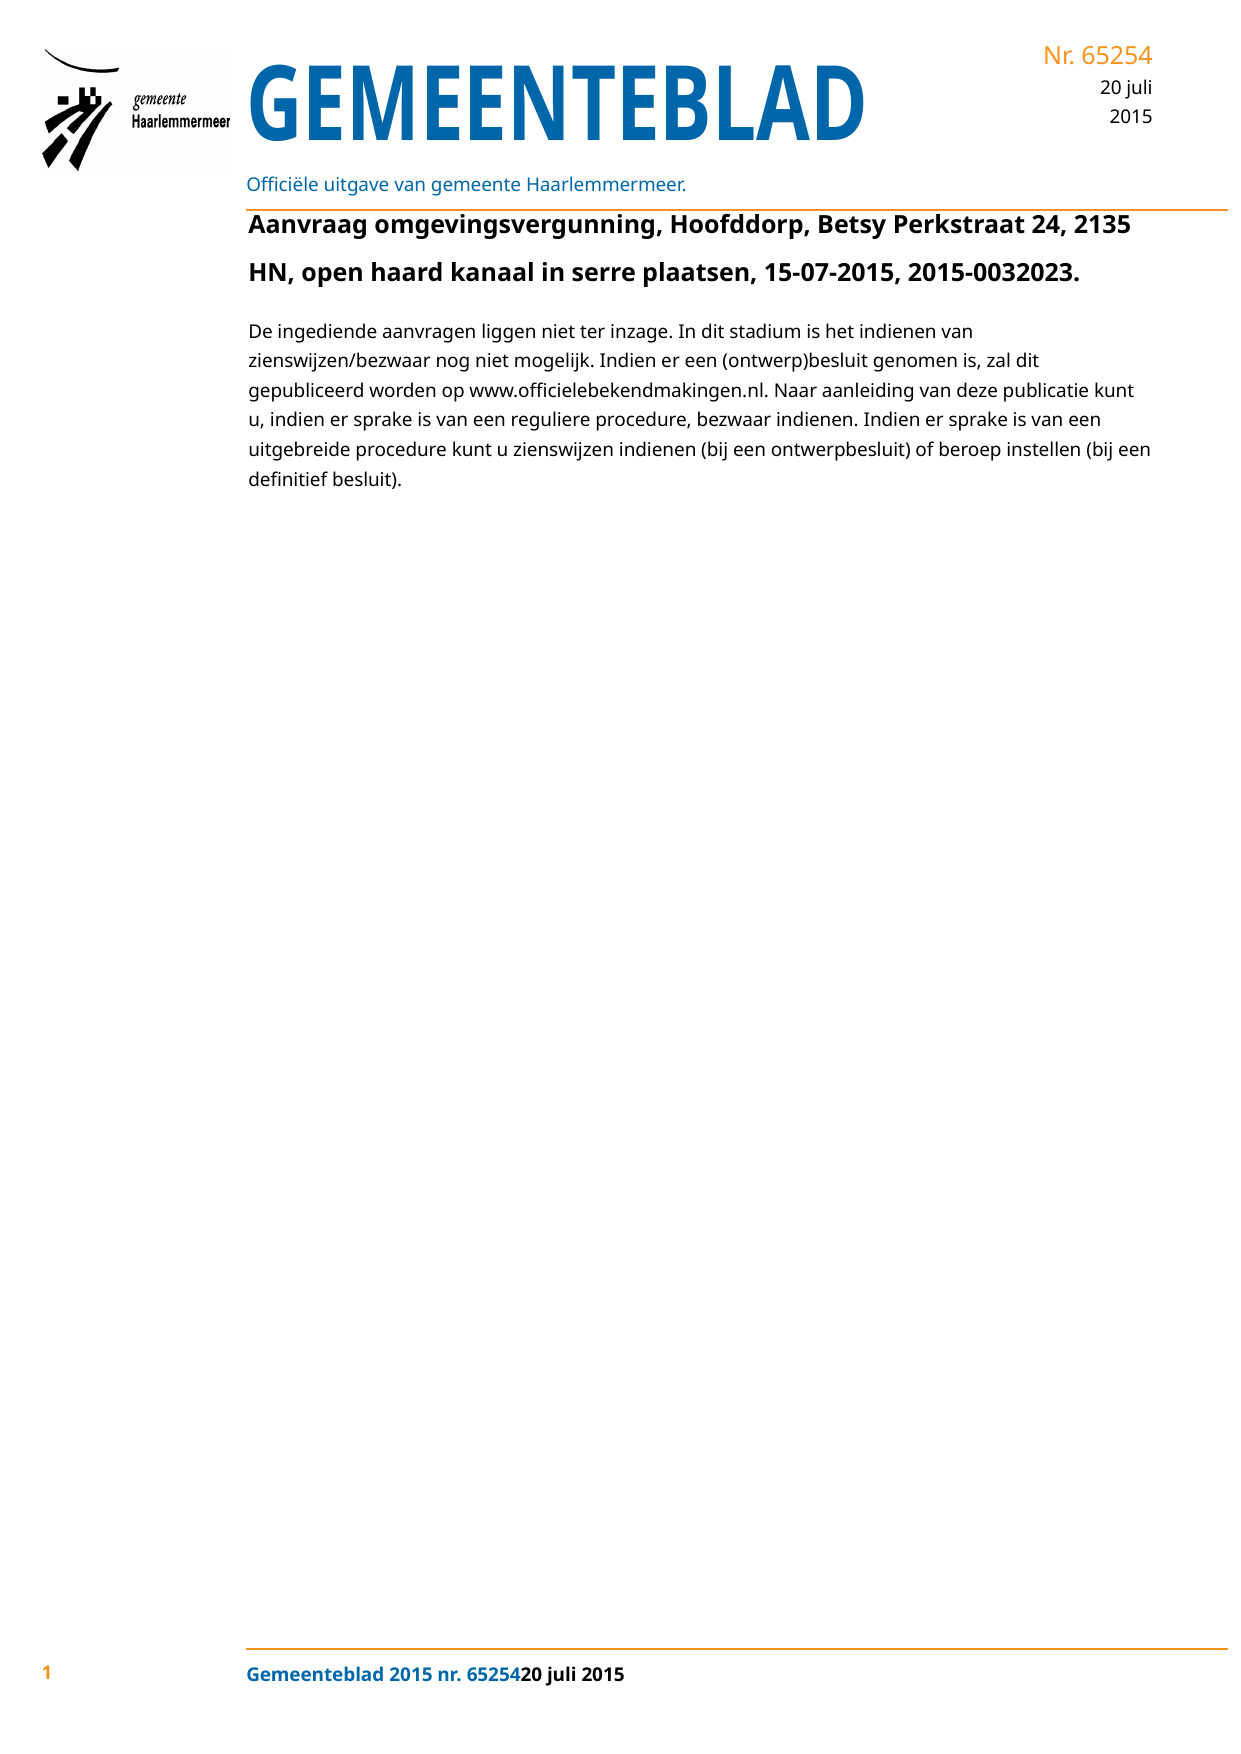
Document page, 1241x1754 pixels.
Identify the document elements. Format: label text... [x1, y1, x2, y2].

text De ingediende aanvragen liggen niet ter inzage. In dit stadium is het indienen van zienswijzen/bezwaar nog niet mogelijk. Indien er een (ontwerp)besluit genomen is, zal dit gepubliceerd worden op www.officielebekendmakingen.nl. Naar aanleiding van deze publicatie kunt u, indien er sprake is van een reguliere procedure, bezwaar indienen. Indien er sprake is van een uitgebreide procedure kunt u zienswijzen indienen (bij een ontwerpbesluit) of beroep instellen (bij een definitief besluit). [248, 318, 1152, 492]
picture [41, 47, 231, 172]
text Aanvraag omgevingsvergunning, Hoofddorp, Betsy Perkstraat 24, 2135 HN, open haard kanaal in serre plaatsen, 15-07-2015, 2015-0032023. [248, 211, 1152, 288]
